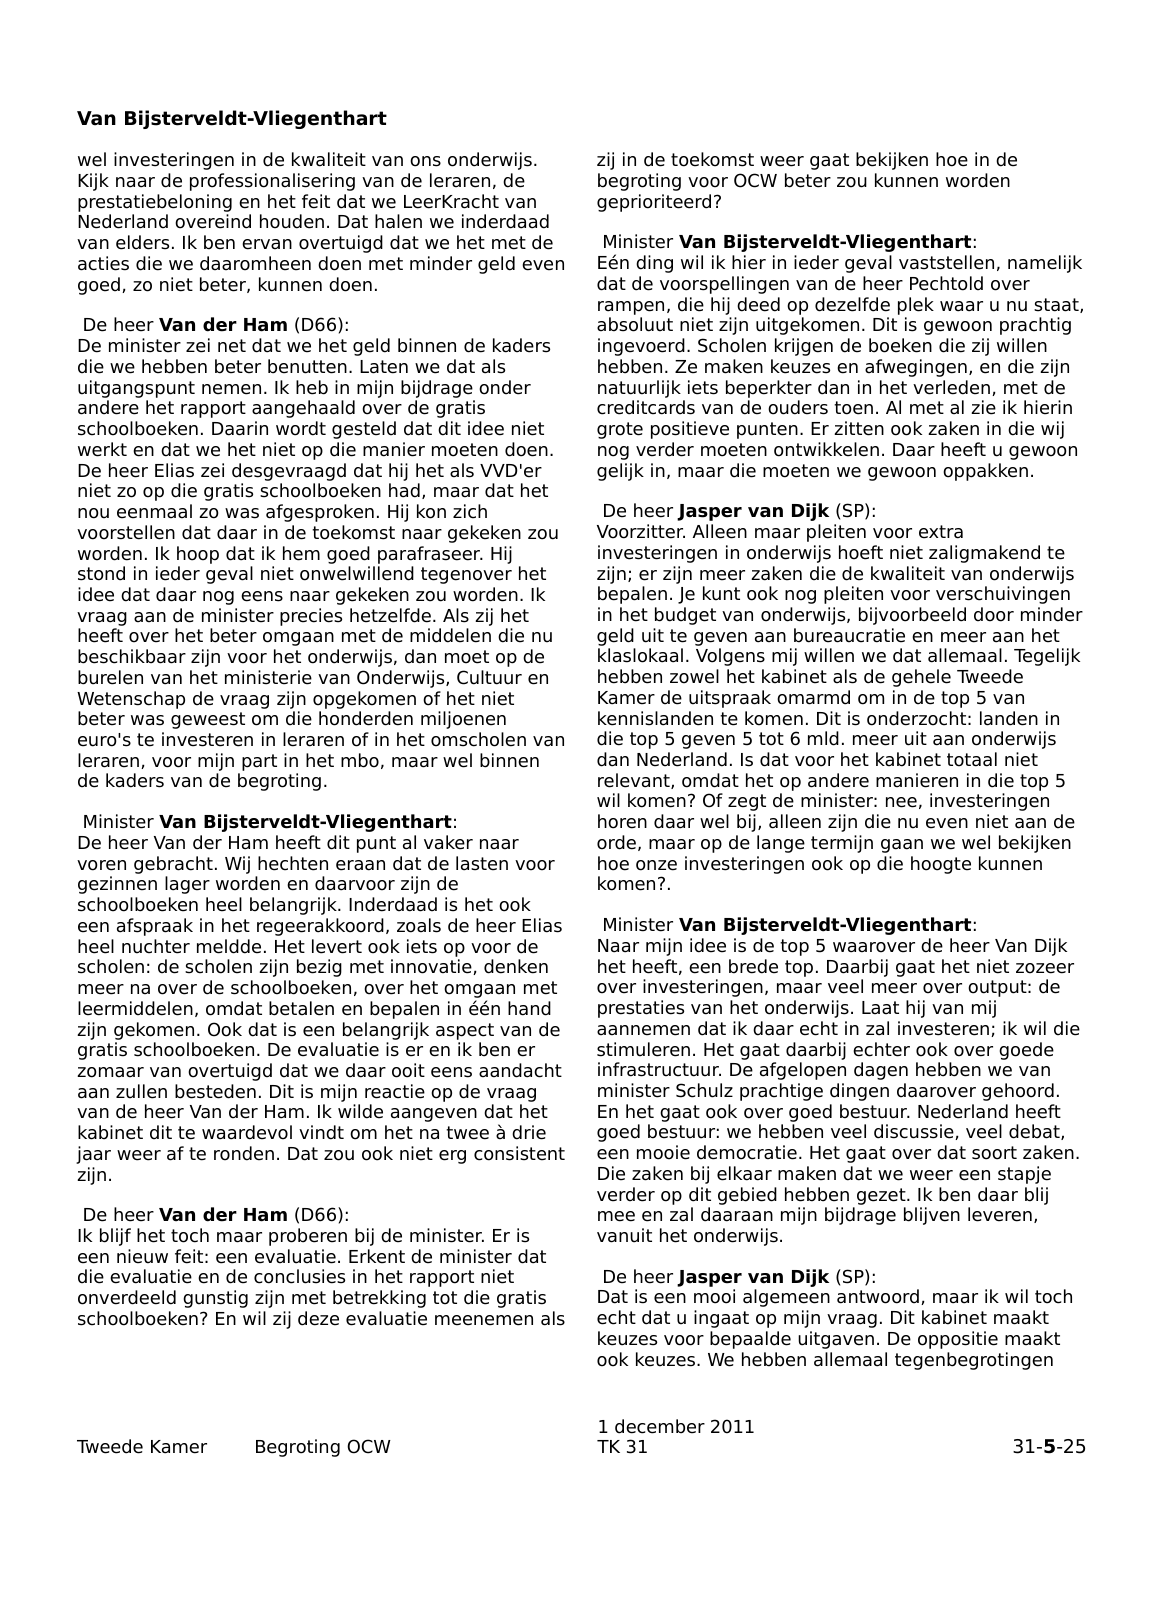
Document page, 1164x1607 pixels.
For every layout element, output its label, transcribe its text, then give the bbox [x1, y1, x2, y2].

text Dat is een mooi algemeen antwoord, maar ik wil toch echt dat u ingaat op mijn vraag. Dit kabinet maakt keuzes voor bepaalde uitgaven. De oppositie maakt ook keuzes. We hebben allemaal tegenbegrotingen [596, 1287, 1087, 1370]
text wel investeringen in de kwaliteit van ons onderwijs. Kijk naar de professionalisering van de leraren, de prestatiebeloning en het feit dat we LeerKracht van Nederland overeind houden. Dat halen we inderdaad van elders. Ik ben ervan overtuigd dat we het met de acties die we daaromheen doen met minder geld even goed, zo niet beter, kunnen doen. [77, 150, 567, 295]
text Voorzitter. Alleen maar pleiten voor extra investeringen in onderwijs hoeft niet zaligmakend te zijn; er zijn meer zaken die de kwaliteit van onderwijs bepalen. Je kunt ook nog pleiten voor verschuivingen in het budget van onderwijs, bijvoorbeeld door minder geld uit te geven aan bureaucratie en meer aan het klaslokaal. Volgens mij willen we dat allemaal. Tegelijk hebben zowel het kabinet als de gehele Tweede Kamer de uitspraak omarmd om in de top 5 van kennislanden te komen. Dit is onderzocht: landen in die top 5 geven 5 tot 6 mld. meer uit aan onderwijs dan Nederland. Is dat voor het kabinet totaal niet relevant, omdat het op andere manieren in die top 5 wil komen? Of zegt de minister: nee, investeringen horen daar wel bij, alleen zijn die nu even niet aan de orde, maar op de lange termijn gaan we wel bekijken hoe onze investeringen ook op die hoogte kunnen komen?. [596, 522, 1087, 895]
text De heer Van der Ham (D66): [77, 1205, 567, 1226]
text De minister zei net dat we het geld binnen de kaders die we hebben beter benutten. Laten we dat als uitgangspunt nemen. Ik heb in mijn bijdrage onder andere het rapport aangehaald over de gratis schoolboeken. Daarin wordt gesteld dat dit idee niet werkt en dat we het niet op die manier moeten doen. De heer Elias zei desgevraagd dat hij het als VVD'er niet zo op die gratis schoolboeken had, maar dat het nou eenmaal zo was afgesproken. Hij kon zich voorstellen dat daar in de toekomst naar gekeken zou worden. Ik hoop dat ik hem goed parafraseer. Hij stond in ieder geval niet onwelwillend tegenover het idee dat daar nog eens naar gekeken zou worden. Ik vraag aan de minister precies hetzelfde. Als zij het heeft over het beter omgaan met de middelen die nu beschikbaar zijn voor het onderwijs, dan moet op de burelen van het ministerie van Onderwijs, Cultuur en Wetenschap de vraag zijn opgekomen of het niet beter was geweest om die honderden miljoenen euro's te investeren in leraren of in het omscholen van leraren, voor mijn part in het mbo, maar wel binnen de kaders van de begroting. [77, 336, 567, 792]
text zij in de toekomst weer gaat bekijken hoe in de begroting voor OCW beter zou kunnen worden geprioriteerd? [596, 150, 1087, 212]
text Minister Van Bijsterveldt-Vliegenthart: [596, 232, 1087, 253]
text Ik blijf het toch maar proberen bij de minister. Er is een nieuw feit: een evaluatie. Erkent de minister dat die evaluatie en de conclusies in het rapport niet onverdeeld gunstig zijn met betrekking tot die gratis schoolboeken? En wil zij deze evaluatie meenemen als [77, 1226, 567, 1329]
text Eén ding wil ik hier in ieder geval vaststellen, namelijk dat de voorspellingen van de heer Pechtold over rampen, die hij deed op dezelfde plek waar u nu staat, absoluut niet zijn uitgekomen. Dit is gewoon prachtig ingevoerd. Scholen krijgen de boeken die zij willen hebben. Ze maken keuzes en afwegingen, en die zijn natuurlijk iets beperkter dan in het verleden, met de creditcards van de ouders toen. Al met al zie ik hierin grote positieve punten. Er zitten ook zaken in die wij nog verder moeten ontwikkelen. Daar heeft u gewoon gelijk in, maar die moeten we gewoon oppakken. [596, 253, 1087, 481]
text De heer Van der Ham (D66): [77, 315, 567, 336]
text Naar mijn idee is de top 5 waarover de heer Van Dijk het heeft, een brede top. Daarbij gaat het niet zozeer over investeringen, maar veel meer over output: de prestaties van het onderwijs. Laat hij van mij aannemen dat ik daar echt in zal investeren; ik wil die stimuleren. Het gaat daarbij echter ook over goede infrastructuur. De afgelopen dagen hebben we van minister Schulz prachtige dingen daarover gehoord. En het gaat ook over goed bestuur. Nederland heeft goed bestuur: we hebben veel discussie, veel debat, een mooie democratie. Het gaat over dat soort zaken. Die zaken bij elkaar maken dat we weer een stapje verder op dit gebied hebben gezet. Ik ben daar blij mee en zal daaraan mijn bijdrage blijven leveren, vanuit het onderwijs. [596, 936, 1087, 1247]
text De heer Jasper van Dijk (SP): [596, 501, 1087, 522]
text De heer Jasper van Dijk (SP): [596, 1267, 1087, 1287]
text De heer Van der Ham heeft dit punt al vaker naar voren gebracht. Wij hechten eraan dat de lasten voor gezinnen lager worden en daarvoor zijn de schoolboeken heel belangrijk. Inderdaad is het ook een afspraak in het regeerakkoord, zoals de heer Elias heel nuchter meldde. Het levert ook iets op voor de scholen: de scholen zijn bezig met innovatie, denken meer na over de schoolboeken, over het omgaan met leermiddelen, omdat betalen en bepalen in één hand zijn gekomen. Ook dat is een belangrijk aspect van de gratis schoolboeken. De evaluatie is er en ik ben er zomaar van overtuigd dat we daar ooit eens aandacht aan zullen besteden. Dit is mijn reactie op de vraag van de heer Van der Ham. Ik wilde aangeven dat het kabinet dit te waardevol vindt om het na twee à drie jaar weer af te ronden. Dat zou ook niet erg consistent zijn. [77, 833, 567, 1185]
text Minister Van Bijsterveldt-Vliegenthart: [596, 915, 1087, 936]
text Minister Van Bijsterveldt-Vliegenthart: [77, 812, 567, 833]
